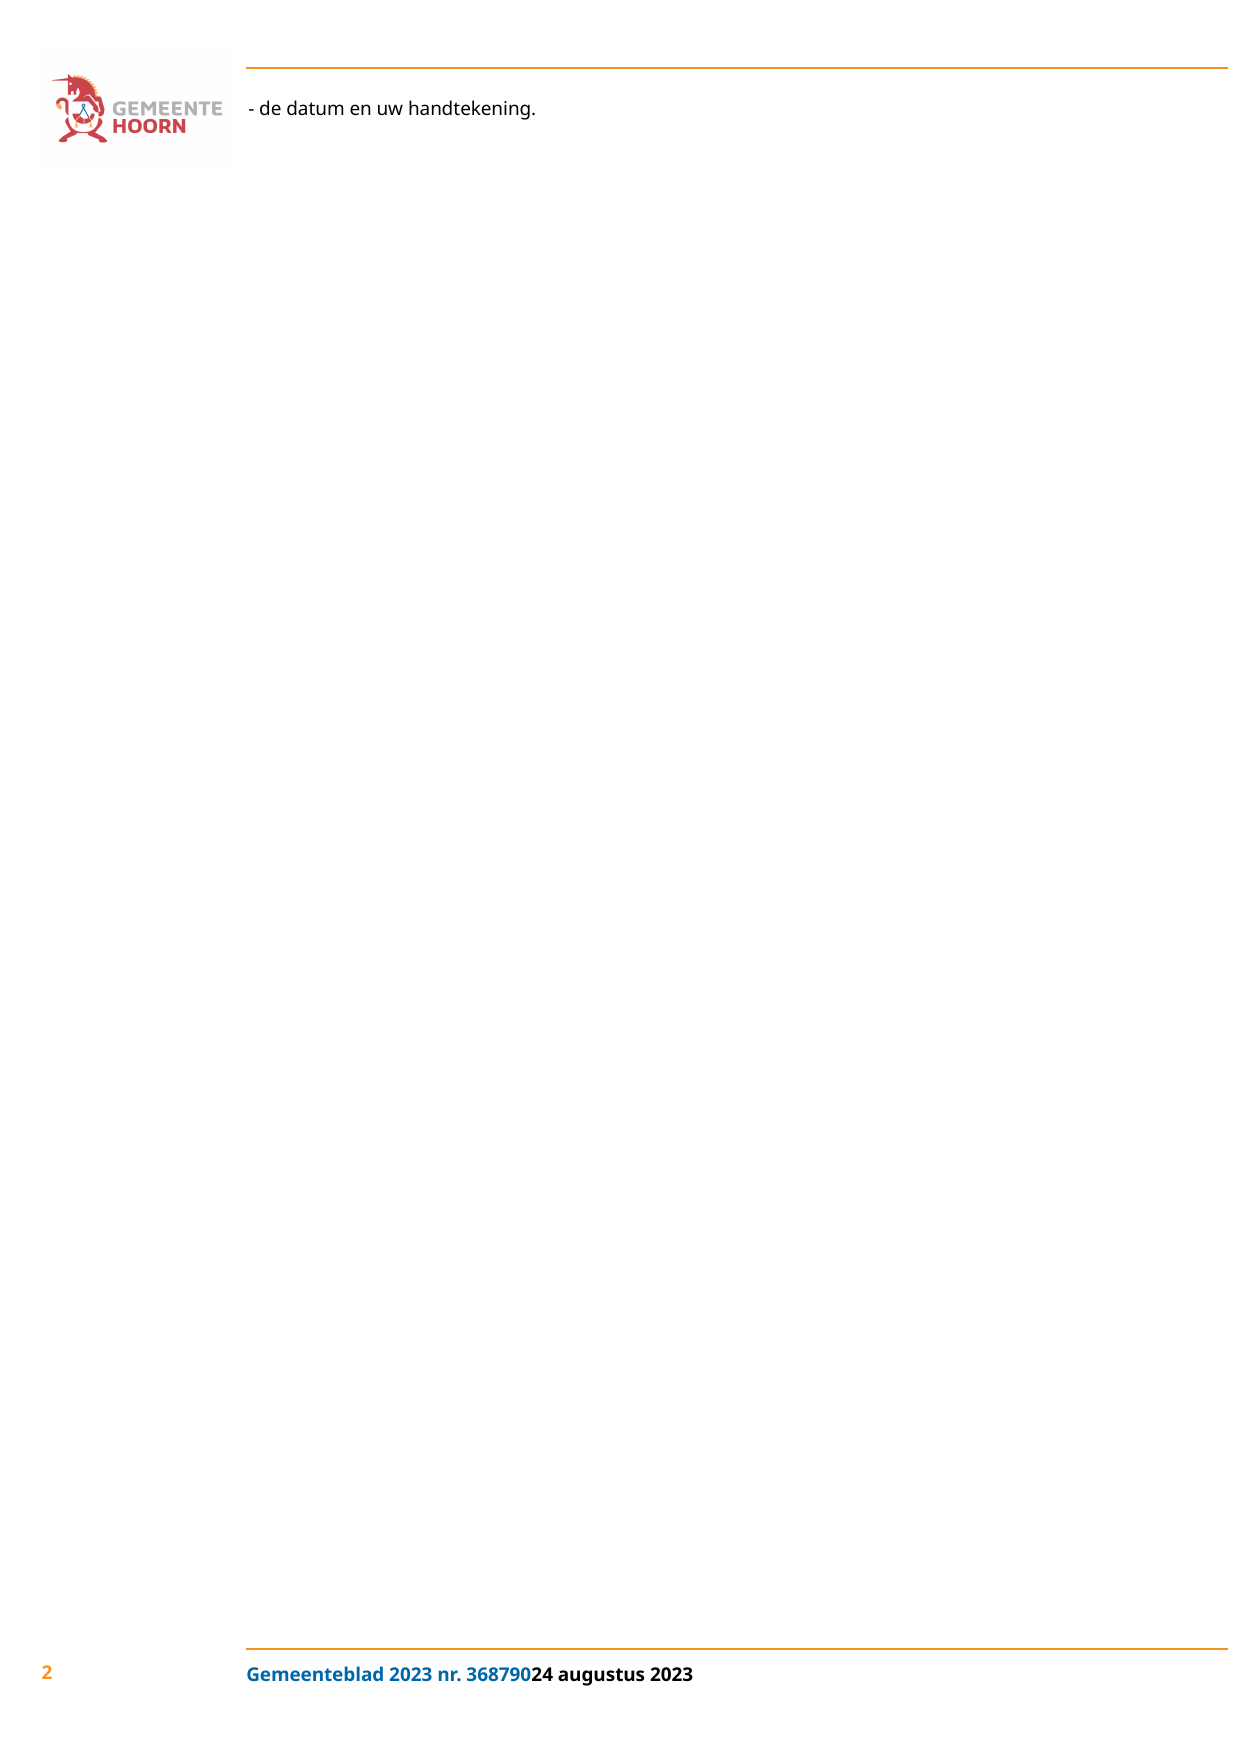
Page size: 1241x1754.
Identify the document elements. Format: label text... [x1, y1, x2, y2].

text - de datum en uw handtekening. [248, 95, 1152, 121]
picture [41, 47, 231, 172]
